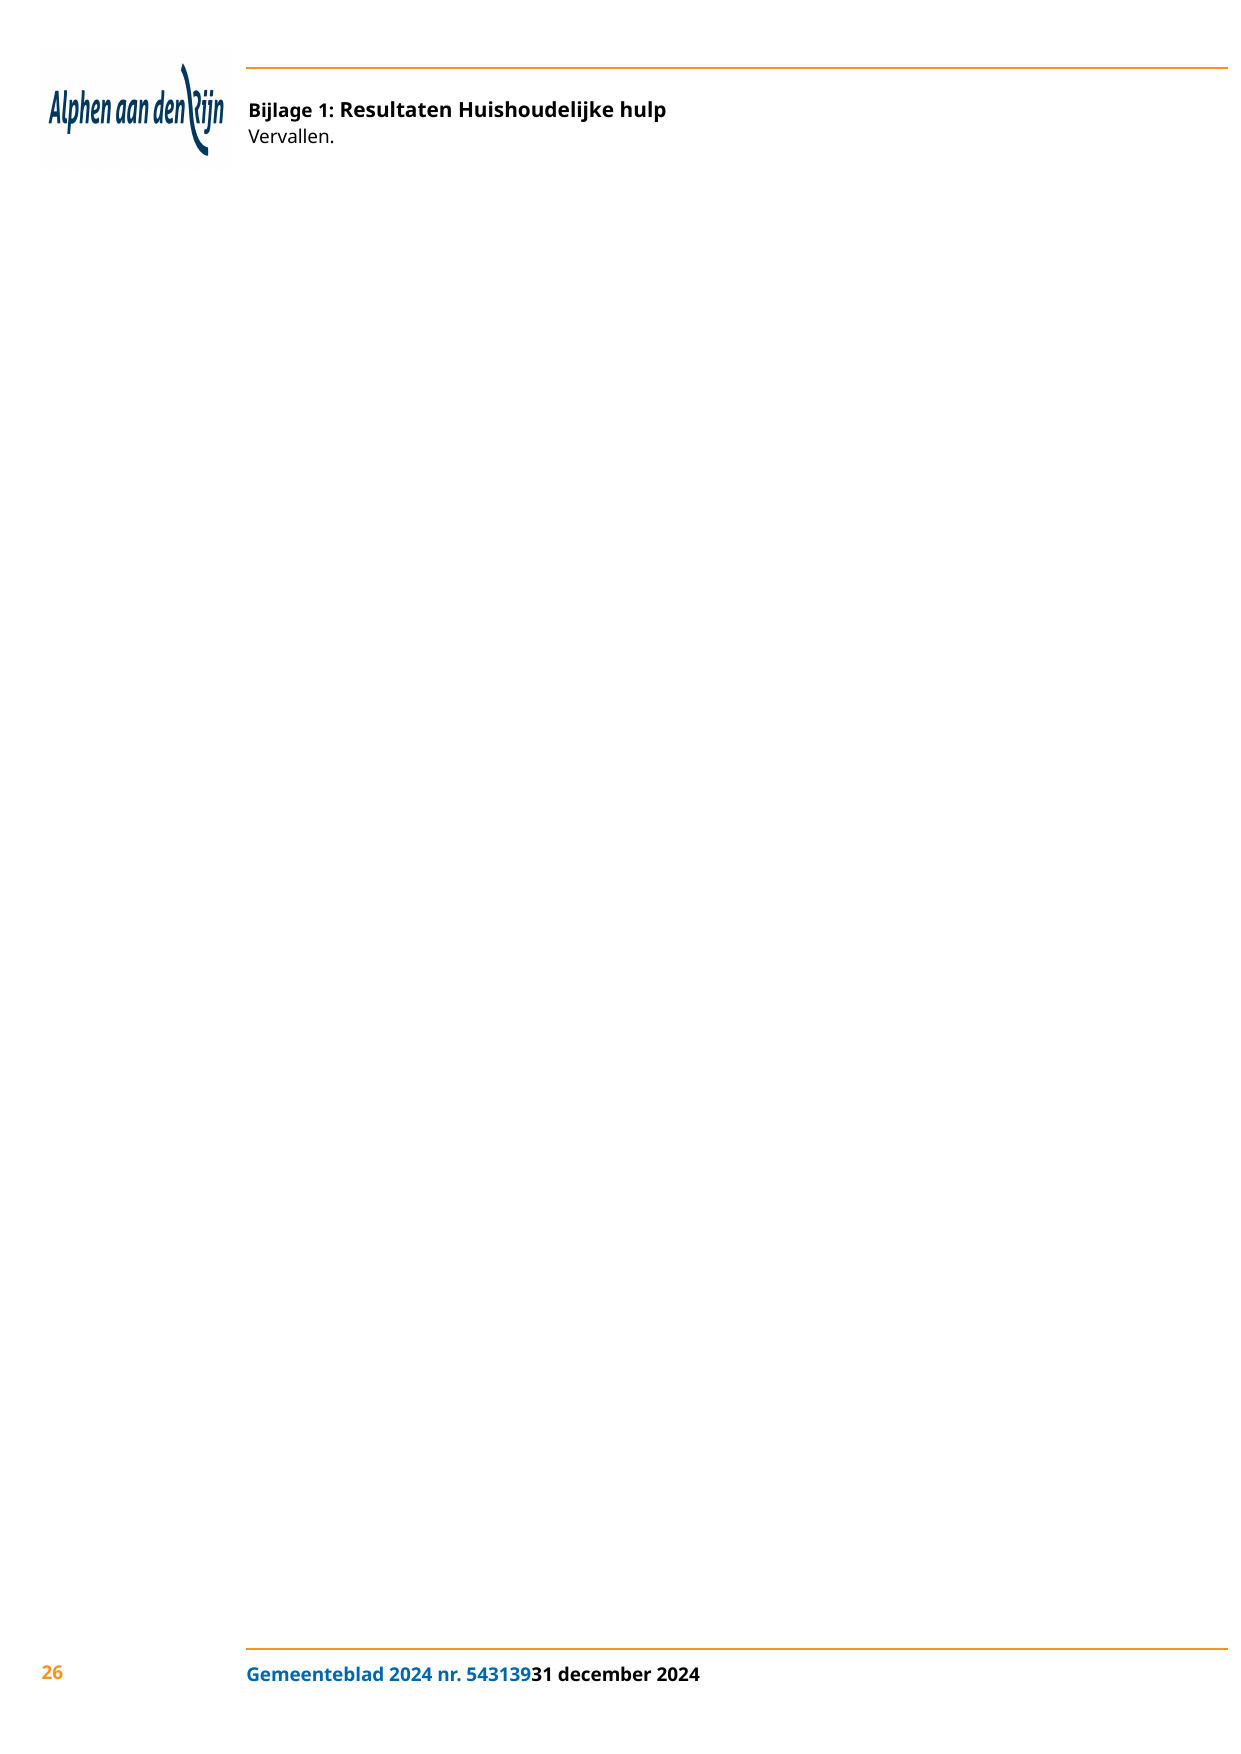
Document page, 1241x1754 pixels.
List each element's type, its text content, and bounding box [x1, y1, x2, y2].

picture [41, 47, 231, 172]
text Vervallen. [248, 123, 1152, 149]
text Bijlage 1: Resultaten Huishoudelijke hulp [248, 95, 1152, 123]
